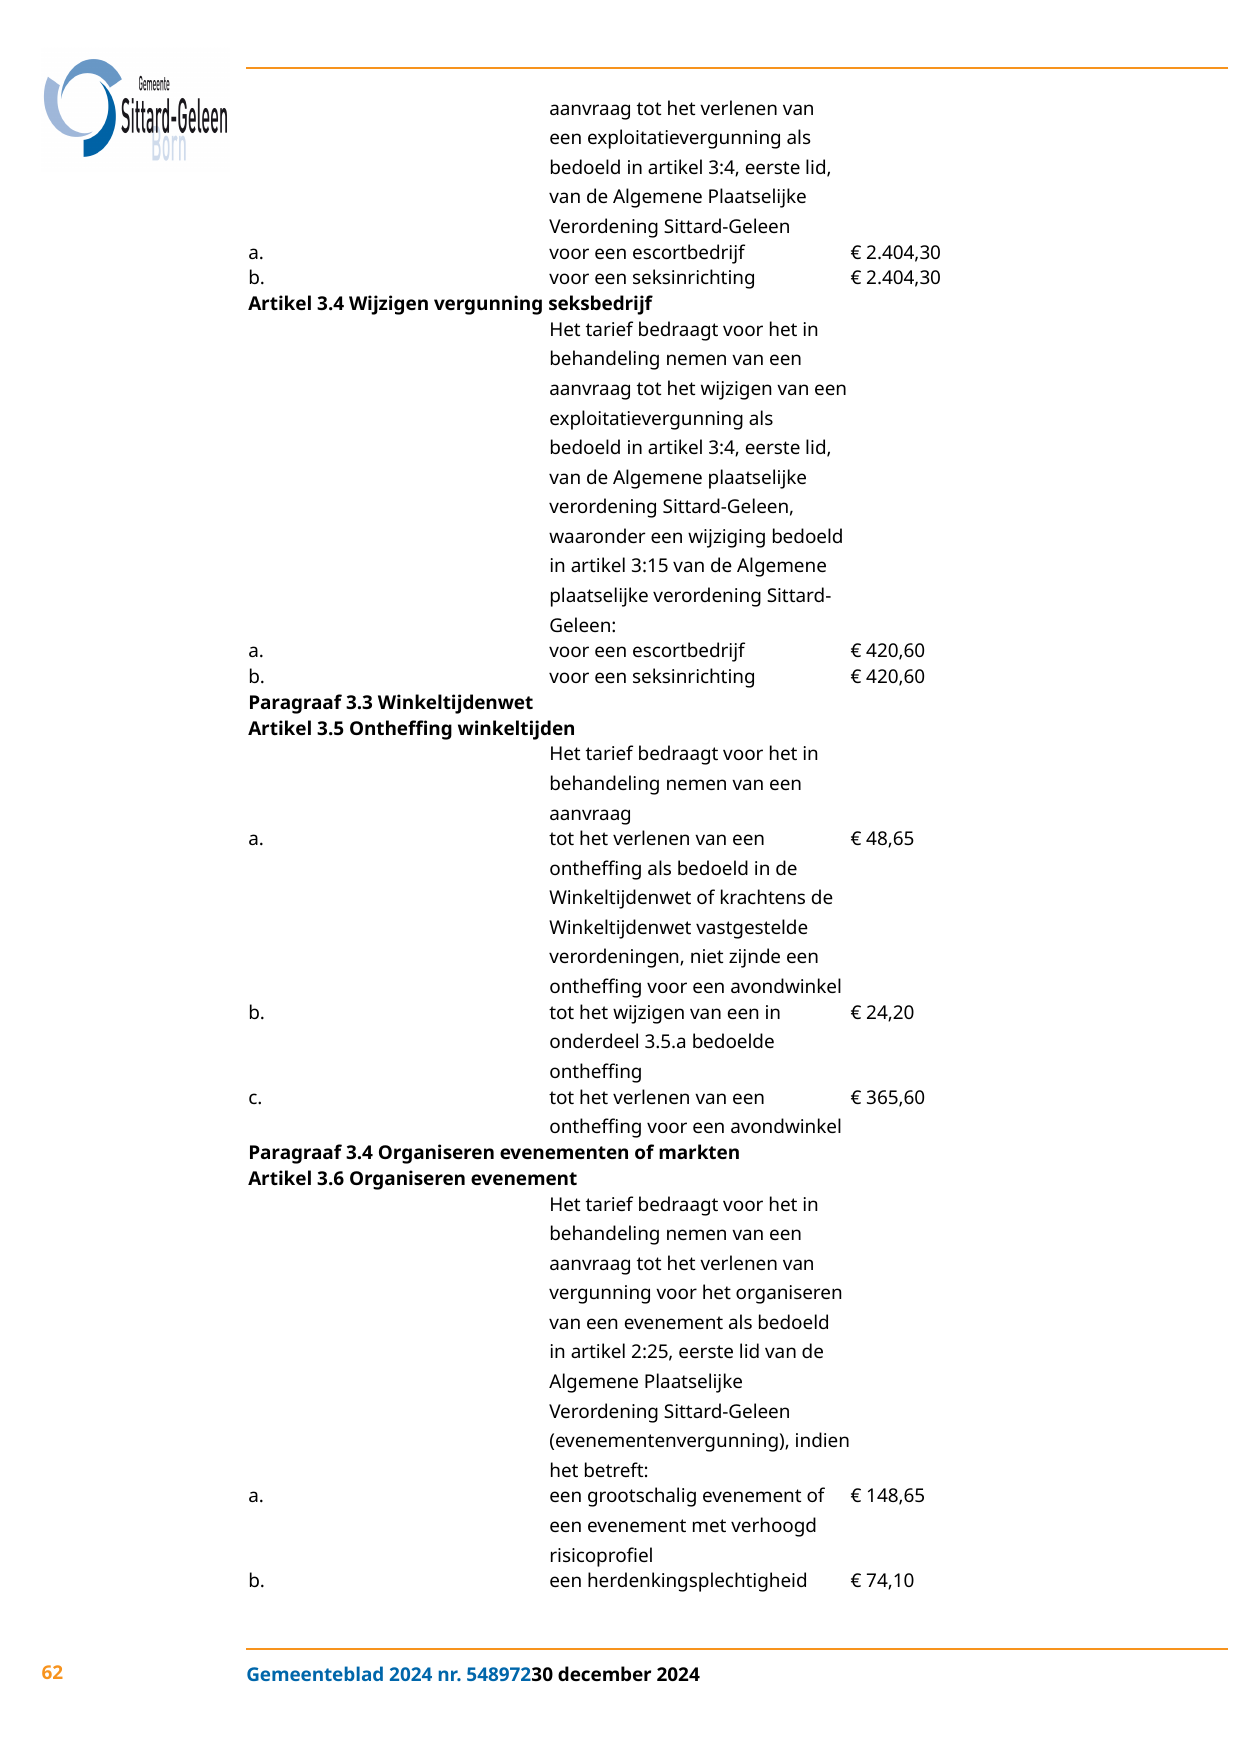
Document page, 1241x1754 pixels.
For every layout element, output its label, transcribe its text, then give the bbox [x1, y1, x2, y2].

table_cell b. [248, 663, 549, 689]
table_cell een herdenkingsplechtigheid [549, 1568, 850, 1593]
table_cell voor een escortbedrijf [549, 638, 850, 663]
table_cell Artikel 3.4 Wijzigen vergunning seksbedrijf [248, 290, 1152, 316]
table_cell c. [248, 1084, 549, 1139]
table_cell [248, 316, 549, 638]
table_cell Paragraaf 3.3 Winkeltijdenwet [248, 689, 1152, 715]
picture [41, 47, 231, 172]
table_cell Artikel 3.6 Organiseren evenement [248, 1165, 1152, 1191]
table_cell aanvraag tot het verlenen van een exploitatievergunning als bedoeld in artikel 3:4, eerste lid, van de Algemene Plaatselijke Verordening Sittard-Geleen [549, 95, 850, 239]
table_cell voor een seksinrichting [549, 663, 850, 689]
table_cell [850, 1191, 1152, 1483]
table_cell b. [248, 1568, 549, 1593]
table_cell [248, 741, 549, 825]
table_cell [850, 316, 1152, 638]
table_cell a. [248, 638, 549, 663]
table_cell € 420,60 [850, 638, 1152, 663]
table_cell [850, 95, 1152, 239]
table_cell [248, 95, 549, 239]
table_cell € 148,65 [850, 1483, 1152, 1568]
table_cell € 2.404,30 [850, 265, 1152, 290]
table_cell € 420,60 [850, 663, 1152, 689]
table_cell a. [248, 1483, 549, 1568]
table_cell tot het wijzigen van een in onderdeel 3.5.a bedoelde ontheffing [549, 999, 850, 1084]
table_cell Paragraaf 3.4 Organiseren evenementen of markten [248, 1139, 1152, 1165]
table_cell € 365,60 [850, 1084, 1152, 1139]
table_cell Het tarief bedraagt voor het in behandeling nemen van een aanvraag tot het verlenen van vergunning voor het organiseren van een evenement als bedoeld in artikel 2:25, eerste lid van de Algemene Plaatselijke Verordening Sittard-Geleen (evenementenvergunning), indien het betreft: [549, 1191, 850, 1483]
table_cell € 2.404,30 [850, 239, 1152, 264]
table_cell a. [248, 239, 549, 264]
table_cell € 24,20 [850, 999, 1152, 1084]
table_cell Het tarief bedraagt voor het in behandeling nemen van een aanvraag tot het wijzigen van een exploitatievergunning als bedoeld in artikel 3:4, eerste lid, van de Algemene plaatselijke verordening Sittard-Geleen, waaronder een wijziging bedoeld in artikel 3:15 van de Algemene plaatselijke verordening Sittard-Geleen: [549, 316, 850, 638]
table_cell een grootschalig evenement of een evenement met verhoogd risicoprofiel [549, 1483, 850, 1568]
table_cell Het tarief bedraagt voor het in behandeling nemen van een aanvraag [549, 741, 850, 825]
table_cell voor een escortbedrijf [549, 239, 850, 264]
table_cell a. [248, 825, 549, 999]
table_cell € 74,10 [850, 1568, 1152, 1593]
table_cell b. [248, 999, 549, 1084]
table_cell tot het verlenen van een ontheffing als bedoeld in de Winkeltijdenwet of krachtens de Winkeltijdenwet vastgestelde verordeningen, niet zijnde een ontheffing voor een avondwinkel [549, 825, 850, 999]
table_cell [850, 741, 1152, 825]
table_cell € 48,65 [850, 825, 1152, 999]
table_cell b. [248, 265, 549, 290]
table_cell [248, 1191, 549, 1483]
table_cell voor een seksinrichting [549, 265, 850, 290]
table_cell Artikel 3.5 Ontheffing winkeltijden [248, 715, 1152, 741]
table_cell tot het verlenen van een ontheffing voor een avondwinkel [549, 1084, 850, 1139]
